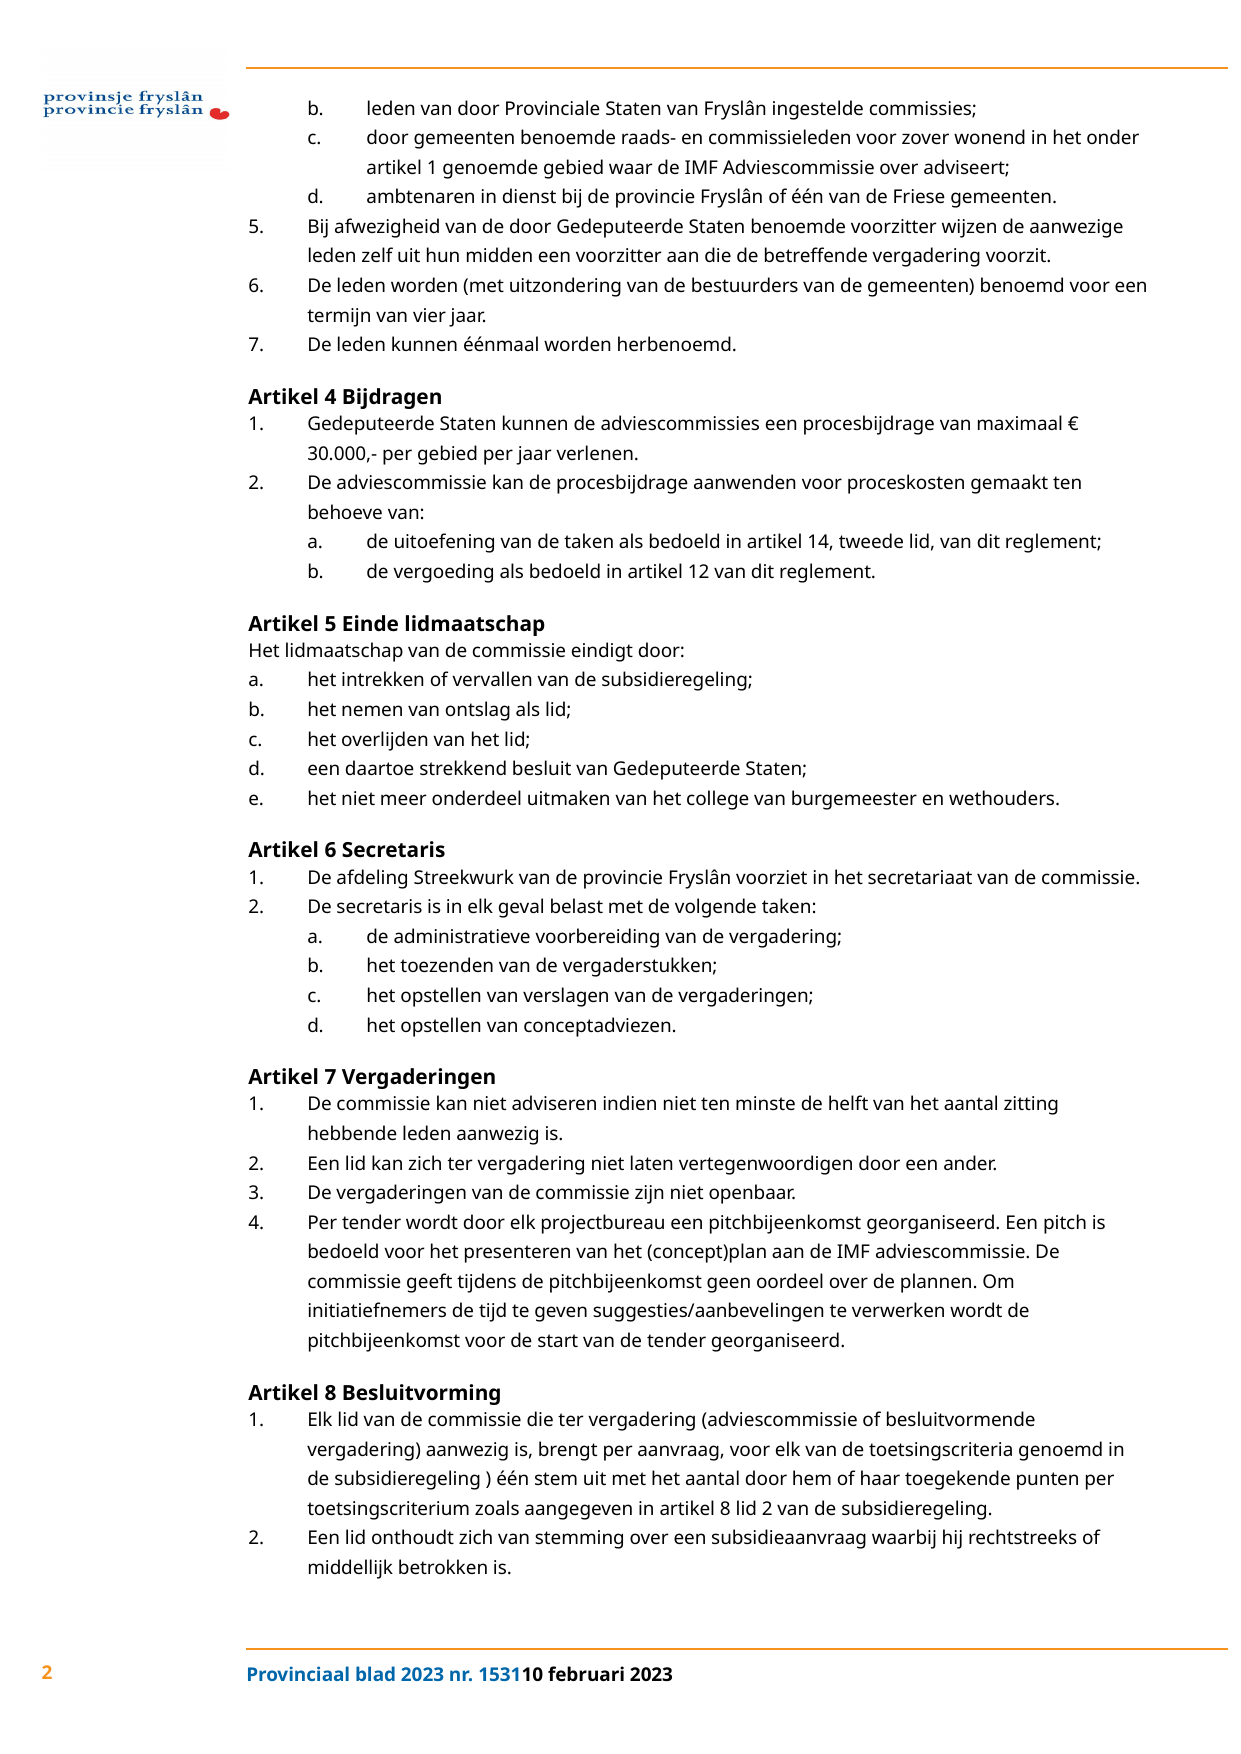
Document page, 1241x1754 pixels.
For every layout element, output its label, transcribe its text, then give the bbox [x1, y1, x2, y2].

text Het lidmaatschap van de commissie eindigt door: [248, 637, 1152, 663]
list het opstellen van verslagen van de vergaderingen; [307, 982, 1152, 1008]
text Artikel 7 Vergaderingen [248, 1062, 1152, 1091]
list De secretaris is in elk geval belast met de volgende taken: [248, 893, 1152, 919]
list ambtenaren in dienst bij de provincie Fryslân of één van de Friese gemeenten. [307, 183, 1152, 209]
list het nemen van ontslag als lid; [248, 696, 1152, 722]
list De commissie kan niet adviseren indien niet ten minste de helft van het aantal zitting hebbende leden aanwezig is. [248, 1091, 1152, 1146]
list De afdeling Streekwurk van de provincie Fryslân voorziet in het secretariaat van de commissie. [248, 864, 1152, 889]
list de administratieve voorbereiding van de vergadering; [307, 923, 1152, 949]
list De leden worden (met uitzondering van de bestuurders van de gemeenten) benoemd voor een termijn van vier jaar. [248, 272, 1152, 328]
list Een lid onthoudt zich van stemming over een subsidieaanvraag waarbij hij rechtstreeks of middellijk betrokken is. [248, 1524, 1152, 1580]
list De adviescommissie kan de procesbijdrage aanwenden voor proceskosten gemaakt ten behoeve van: [248, 469, 1152, 525]
list De leden kunnen éénmaal worden herbenoemd. [248, 331, 1152, 357]
list De vergaderingen van de commissie zijn niet openbaar. [248, 1179, 1152, 1205]
list het toezenden van de vergaderstukken; [307, 953, 1152, 978]
list Bij afwezigheid van de door Gedeputeerde Staten benoemde voorzitter wijzen de aanwezige leden zelf uit hun midden een voorzitter aan die de betreffende vergadering voorzit. [248, 213, 1152, 268]
text Artikel 5 Einde lidmaatschap [248, 609, 1152, 637]
list Per tender wordt door elk projectbureau een pitchbijeenkomst georganiseerd. Een pitch is bedoeld voor het presenteren van het (concept)plan aan de IMF adviescommissie. De commissie geeft tijdens de pitchbijeenkomst geen oordeel over de plannen. Om initiatiefnemers de tijd te geven suggesties/aanbevelingen te verwerken wordt de pitchbijeenkomst voor de start van de tender georganiseerd. [248, 1209, 1152, 1353]
picture [41, 47, 231, 172]
list Gedeputeerde Staten kunnen de adviescommissies een procesbijdrage van maximaal € 30.000,- per gebied per jaar verlenen. [248, 410, 1152, 466]
list Een lid kan zich ter vergadering niet laten vertegenwoordigen door een ander. [248, 1150, 1152, 1176]
list de uitoefening van de taken als bedoeld in artikel 14, tweede lid, van dit reglement; [307, 529, 1152, 554]
list het niet meer onderdeel uitmaken van het college van burgemeester en wethouders. [248, 785, 1152, 811]
list Elk lid van de commissie die ter vergadering (adviescommissie of besluitvormende vergadering) aanwezig is, brengt per aanvraag, voor elk van de toetsingscriteria genoemd in de subsidieregeling ) één stem uit met het aantal door hem of haar toegekende punten per toetsingscriterium zoals aangegeven in artikel 8 lid 2 van de subsidieregeling. [248, 1406, 1152, 1521]
text Artikel 6 Secretaris [248, 835, 1152, 864]
list door gemeenten benoemde raads- en commissieleden voor zover wonend in het onder artikel 1 genoemde gebied waar de IMF Adviescommissie over adviseert; [307, 124, 1152, 180]
text Artikel 4 Bijdragen [248, 382, 1152, 410]
text Artikel 8 Besluitvorming [248, 1378, 1152, 1406]
list het opstellen van conceptadviezen. [307, 1012, 1152, 1037]
list een daartoe strekkend besluit van Gedeputeerde Staten; [248, 755, 1152, 781]
list het intrekken of vervallen van de subsidieregeling; [248, 667, 1152, 692]
list de vergoeding als bedoeld in artikel 12 van dit reglement. [307, 558, 1152, 584]
list het overlijden van het lid; [248, 726, 1152, 752]
list leden van door Provinciale Staten van Fryslân ingestelde commissies; [307, 95, 1152, 121]
